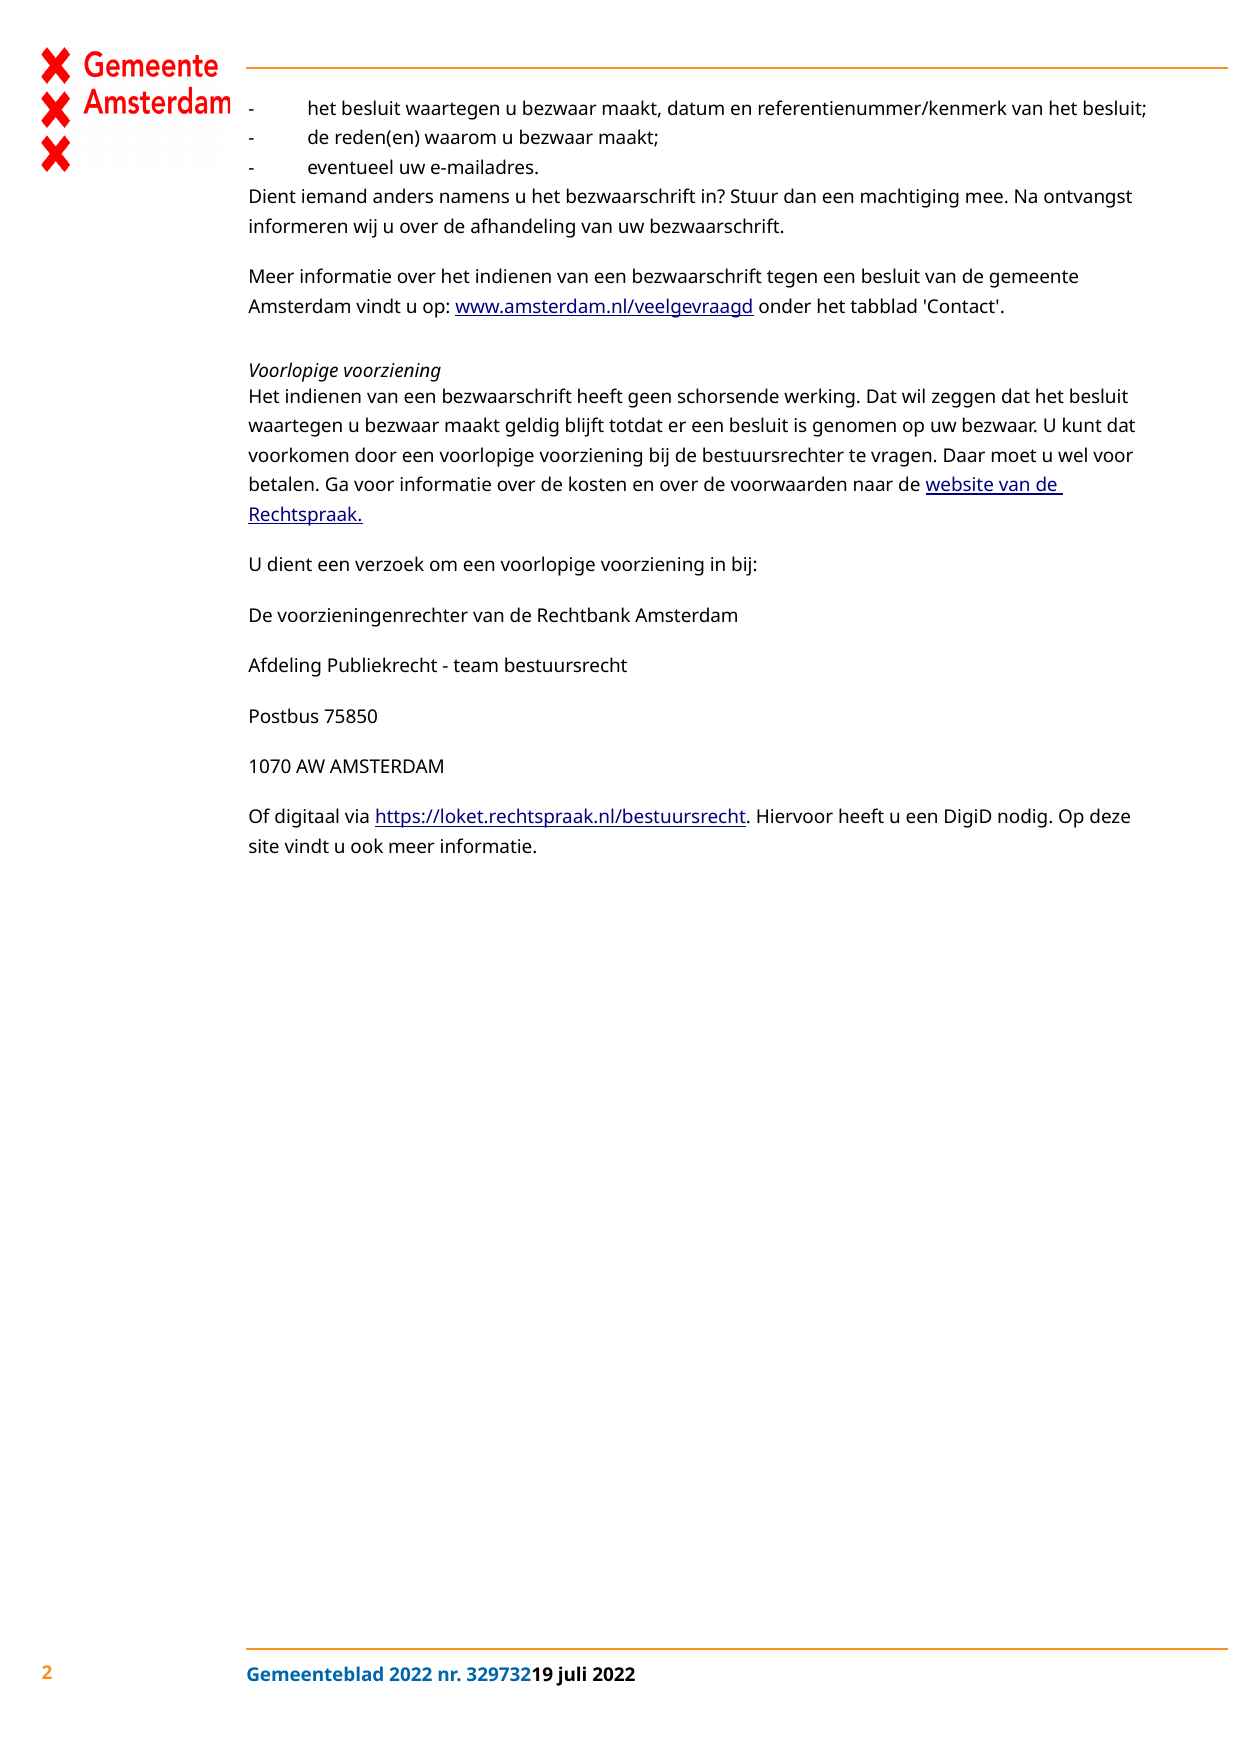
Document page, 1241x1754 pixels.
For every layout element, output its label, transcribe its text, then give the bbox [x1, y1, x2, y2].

text Voorlopige voorziening [248, 357, 1152, 383]
text Dient iemand anders namens u het bezwaarschrift in? Stuur dan een machtiging mee. Na ontvangst informeren wij u over de afhandeling van uw bezwaarschrift. [248, 183, 1152, 239]
text Afdeling Publiekrecht - team bestuursrecht [248, 652, 1152, 678]
text Of digitaal via https://loket.rechtspraak.nl/bestuursrecht. Hiervoor heeft u een DigiD nodig. Op deze site vindt u ook meer informatie. [248, 804, 1152, 859]
list eventueel uw e-mailadres. [248, 154, 1152, 180]
text 1070 AW AMSTERDAM [248, 753, 1152, 779]
list de reden(en) waarom u bezwaar maakt; [248, 124, 1152, 150]
text Het indienen van een bezwaarschrift heeft geen schorsende werking. Dat wil zeggen dat het besluit waartegen u bezwaar maakt geldig blijft totdat er een besluit is genomen op uw bezwaar. U kunt dat voorkomen door een voorlopige voorziening bij de bestuursrechter te vragen. Daar moet u wel voor betalen. Ga voor informatie over de kosten en over de voorwaarden naar de website van de Rechtspraak. [248, 383, 1152, 527]
text De voorzieningenrechter van de Rechtbank Amsterdam [248, 602, 1152, 628]
text Postbus 75850 [248, 703, 1152, 728]
picture [41, 47, 231, 172]
text Meer informatie over het indienen van een bezwaarschrift tegen een besluit van de gemeente Amsterdam vindt u op: www.amsterdam.nl/veelgevraagd onder het tabblad 'Contact'. [248, 263, 1152, 319]
list het besluit waartegen u bezwaar maakt, datum en referentienummer/kenmerk van het besluit; [248, 95, 1152, 121]
text U dient een verzoek om een voorlopige voorziening in bij: [248, 552, 1152, 577]
